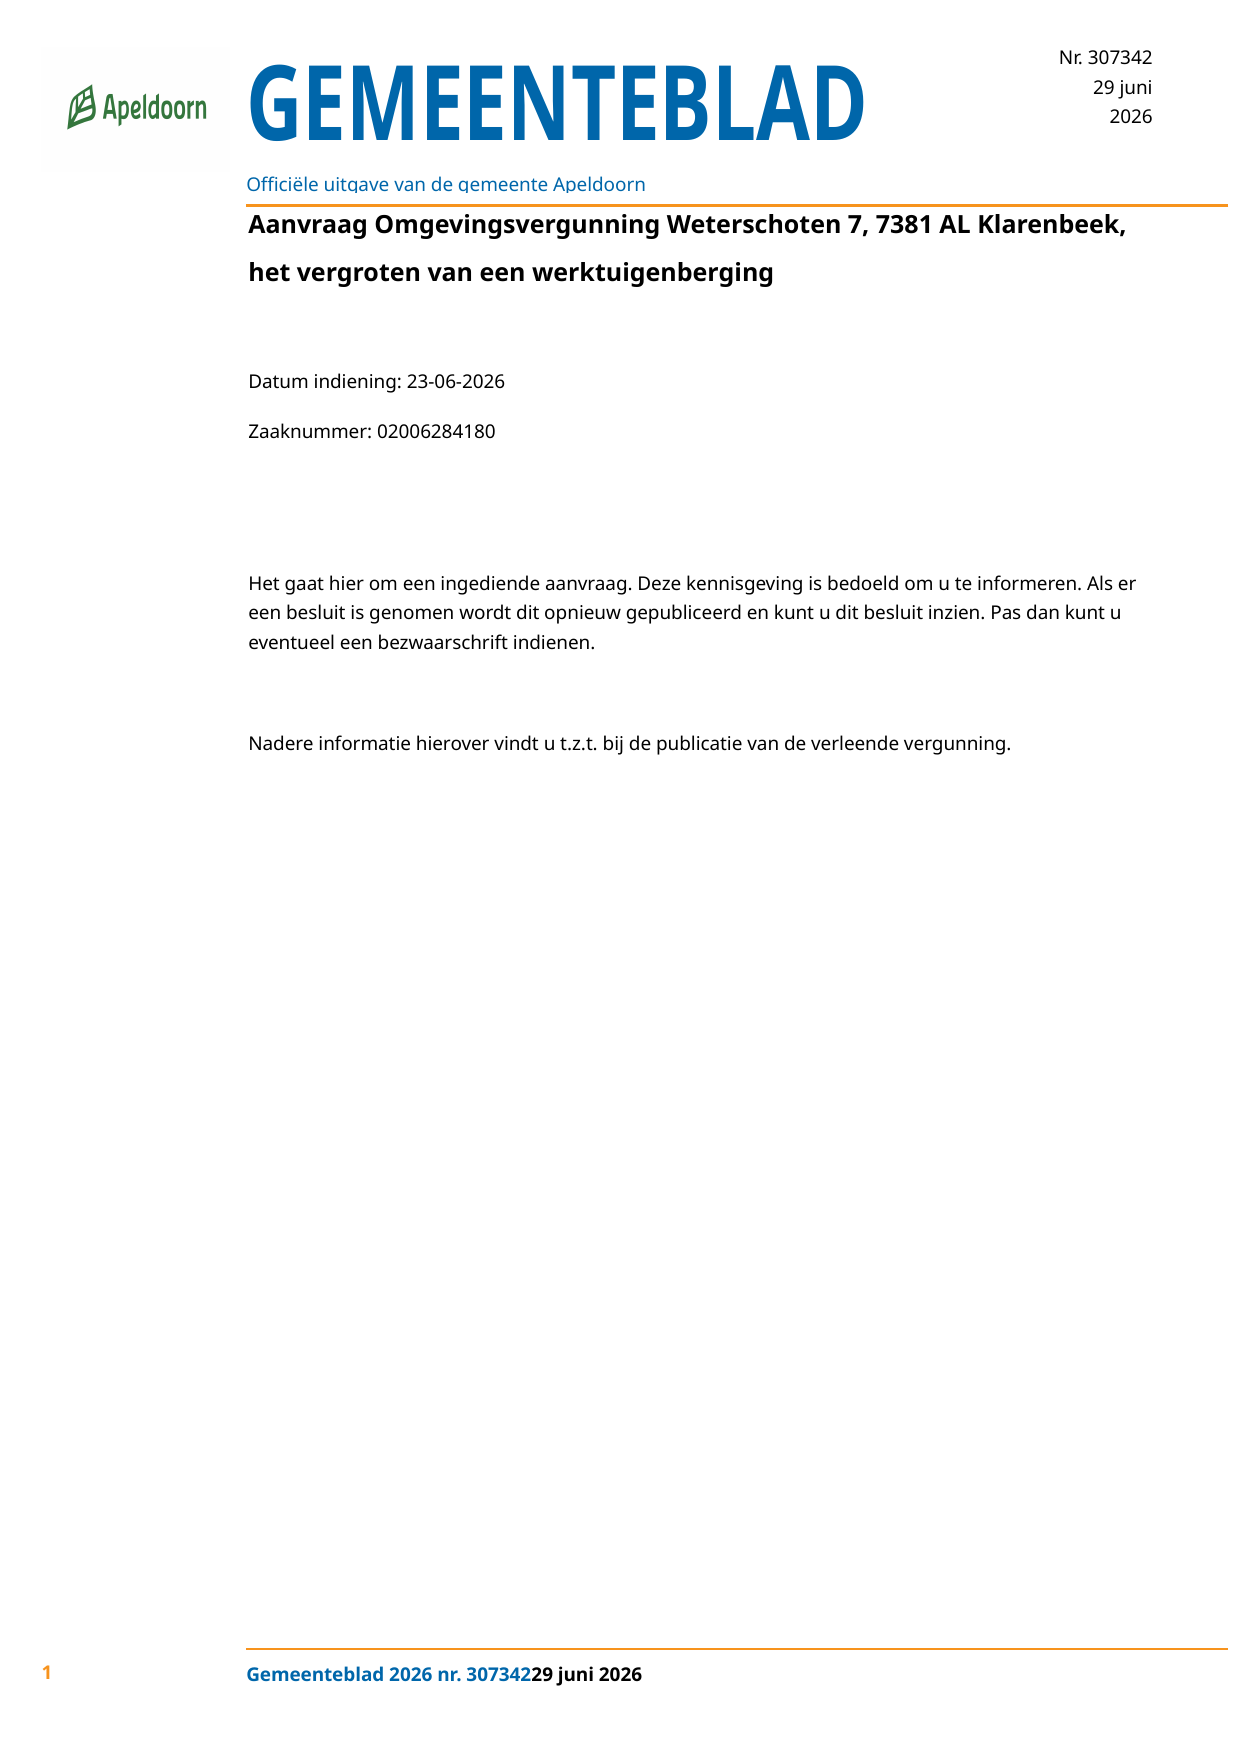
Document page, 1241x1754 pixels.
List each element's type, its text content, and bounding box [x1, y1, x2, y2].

text Nadere informatie hierover vindt u t.z.t. bij de publicatie van de verleende vergunning. [248, 730, 1152, 756]
text Datum indiening: 23-06-2026 [248, 368, 1152, 394]
text Aanvraag Omgevingsvergunning Weterschoten 7, 7381 AL Klarenbeek, het vergroten van een werktuigenberging [248, 207, 1152, 288]
text Zaaknummer: 02006284180 [248, 419, 1152, 444]
picture [41, 47, 231, 172]
text Het gaat hier om een ingediende aanvraag. Deze kennisgeving is bedoeld om u te informeren. Als er een besluit is genomen wordt dit opnieuw gepubliceerd en kunt u dit besluit inzien. Pas dan kunt u eventueel een bezwaarschrift indienen. [248, 570, 1152, 655]
